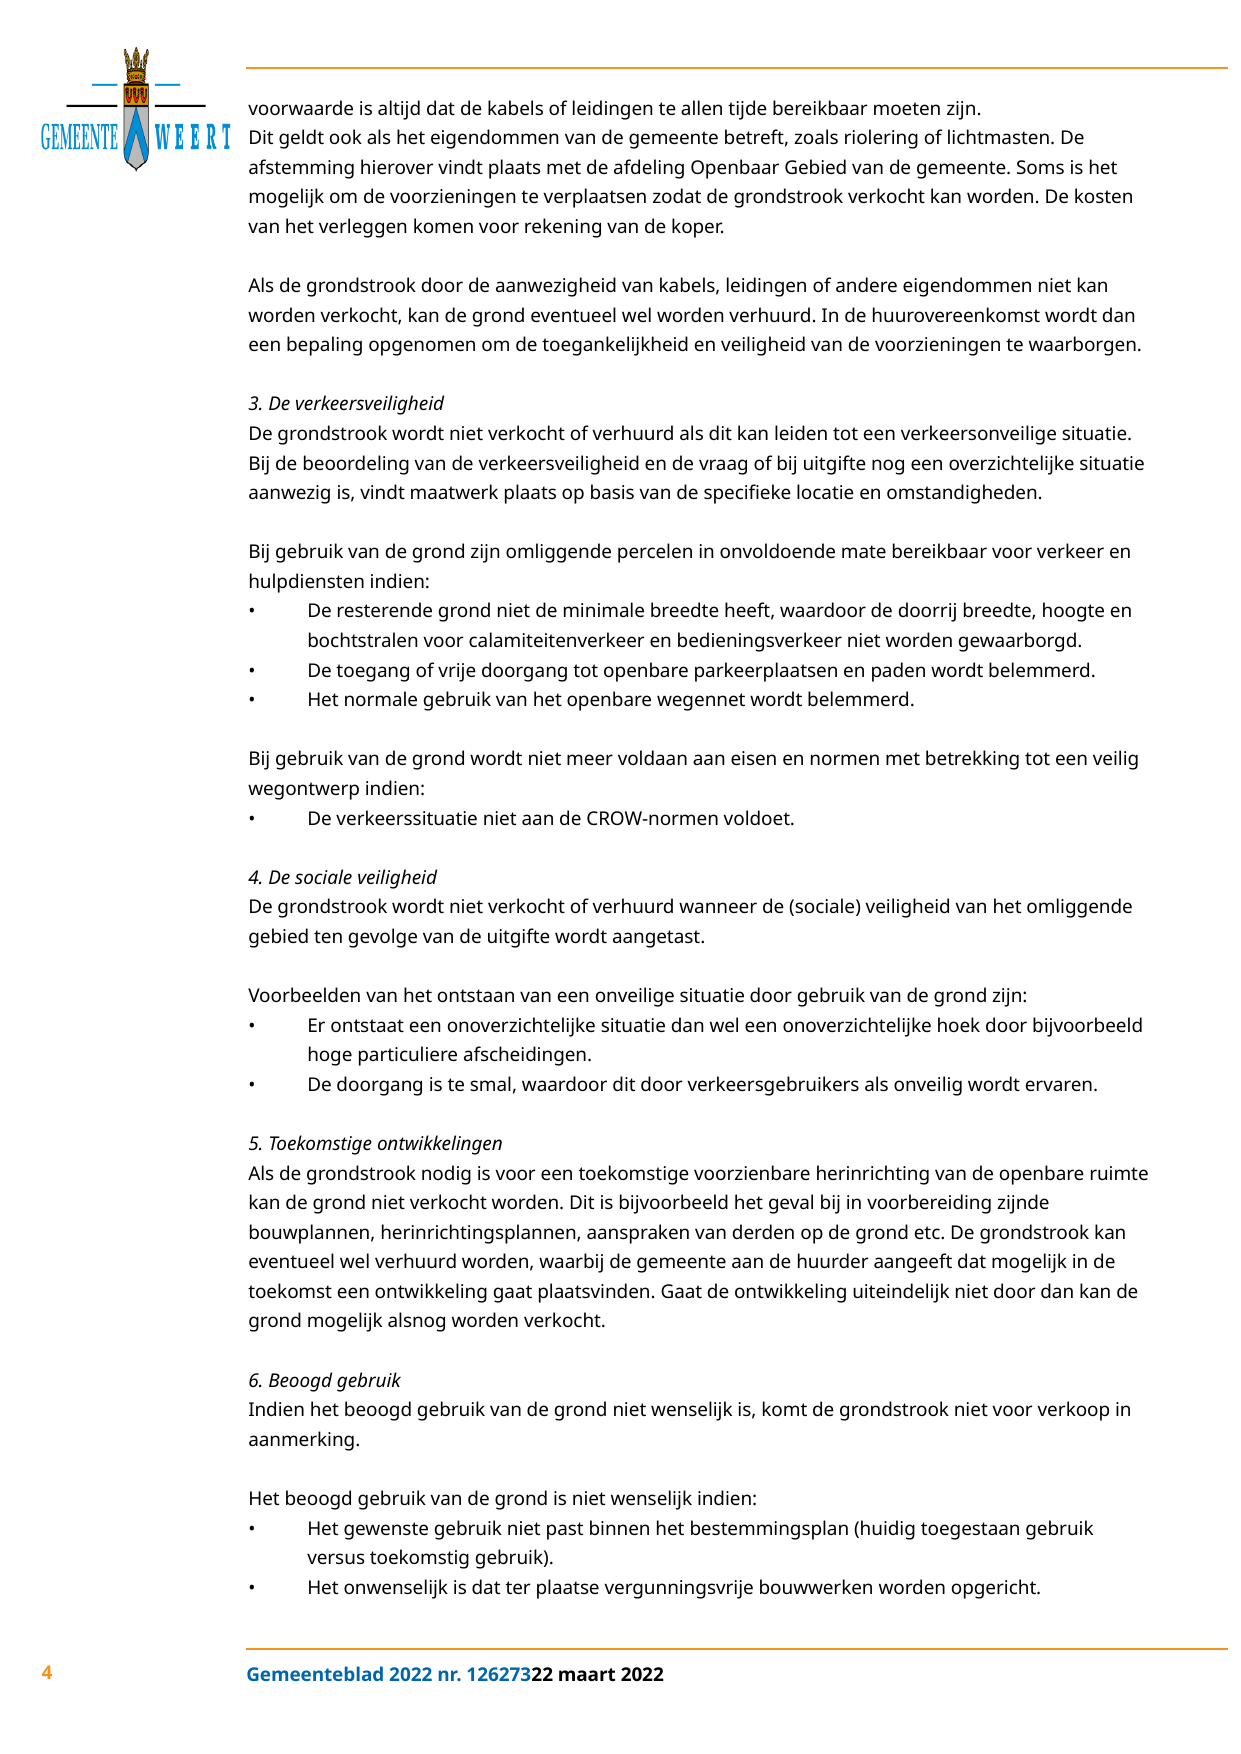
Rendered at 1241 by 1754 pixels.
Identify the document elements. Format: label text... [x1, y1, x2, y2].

list Het onwenselijk is dat ter plaatse vergunningsvrije bouwwerken worden opgericht. [248, 1574, 1152, 1600]
text 4. De sociale veiligheid [248, 864, 1152, 890]
text Dit geldt ook als het eigendommen van de gemeente betreft, zoals riolering of lichtmasten. De afstemming hierover vindt plaats met de afdeling Openbaar Gebied van de gemeente. Soms is het mogelijk om de voorzieningen te verplaatsen zodat de grondstrook verkocht kan worden. De kosten van het verleggen komen voor rekening van de koper. [248, 124, 1152, 239]
text Voorbeelden van het ontstaan van een onveilige situatie door gebruik van de grond zijn: [248, 982, 1152, 1008]
text Bij gebruik van de grond zijn omliggende percelen in onvoldoende mate bereikbaar voor verkeer en hulpdiensten indien: [248, 538, 1152, 594]
text voorwaarde is altijd dat de kabels of leidingen te allen tijde bereikbaar moeten zijn. [248, 95, 1152, 121]
list Er ontstaat een onoverzichtelijke situatie dan wel een onoverzichtelijke hoek door bijvoorbeeld hoge particuliere afscheidingen. [248, 1012, 1152, 1067]
text Indien het beoogd gebruik van de grond niet wenselijk is, komt de grondstrook niet voor verkoop in aanmerking. [248, 1396, 1152, 1452]
list De toegang of vrije doorgang tot openbare parkeerplaatsen en paden wordt belemmerd. [248, 657, 1152, 683]
text Als de grondstrook nodig is voor een toekomstige voorzienbare herinrichting van de openbare ruimte kan de grond niet verkocht worden. Dit is bijvoorbeeld het geval bij in voorbereiding zijnde bouwplannen, herinrichtingsplannen, aanspraken van derden op de grond etc. De grondstrook kan eventueel wel verhuurd worden, waarbij de gemeente aan de huurder aangeeft dat mogelijk in de toekomst een ontwikkeling gaat plaatsvinden. Gaat de ontwikkeling uiteindelijk niet door dan kan de grond mogelijk alsnog worden verkocht. [248, 1160, 1152, 1333]
picture [41, 47, 231, 172]
text 3. De verkeersveiligheid [248, 391, 1152, 416]
text Als de grondstrook door de aanwezigheid van kabels, leidingen of andere eigendommen niet kan worden verkocht, kan de grond eventueel wel worden verhuurd. In de huurovereenkomst wordt dan een bepaling opgenomen om de toegankelijkheid en veiligheid van de voorzieningen te waarborgen. [248, 272, 1152, 357]
text De grondstrook wordt niet verkocht of verhuurd wanneer de (sociale) veiligheid van het omliggende gebied ten gevolge van de uitgifte wordt aangetast. [248, 893, 1152, 949]
text Bij gebruik van de grond wordt niet meer voldaan aan eisen en normen met betrekking tot een veilig wegontwerp indien: [248, 746, 1152, 801]
list Het gewenste gebruik niet past binnen het bestemmingsplan (huidig toegestaan gebruik versus toekomstig gebruik). [248, 1515, 1152, 1570]
text Het beoogd gebruik van de grond is niet wenselijk indien: [248, 1485, 1152, 1511]
list De doorgang is te smal, waardoor dit door verkeersgebruikers als onveilig wordt ervaren. [248, 1071, 1152, 1097]
text 5. Toekomstige ontwikkelingen [248, 1130, 1152, 1156]
list De verkeerssituatie niet aan de CROW-normen voldoet. [248, 805, 1152, 831]
list Het normale gebruik van het openbare wegennet wordt belemmerd. [248, 686, 1152, 712]
text De grondstrook wordt niet verkocht of verhuurd als dit kan leiden tot een verkeersonveilige situatie. Bij de beoordeling van de verkeersveiligheid en de vraag of bij uitgifte nog een overzichtelijke situatie aanwezig is, vindt maatwerk plaats op basis van de specifieke locatie en omstandigheden. [248, 420, 1152, 505]
list De resterende grond niet de minimale breedte heeft, waardoor de doorrij breedte, hoogte en bochtstralen voor calamiteitenverkeer en bedieningsverkeer niet worden gewaarborgd. [248, 598, 1152, 653]
text 6. Beoogd gebruik [248, 1367, 1152, 1393]
